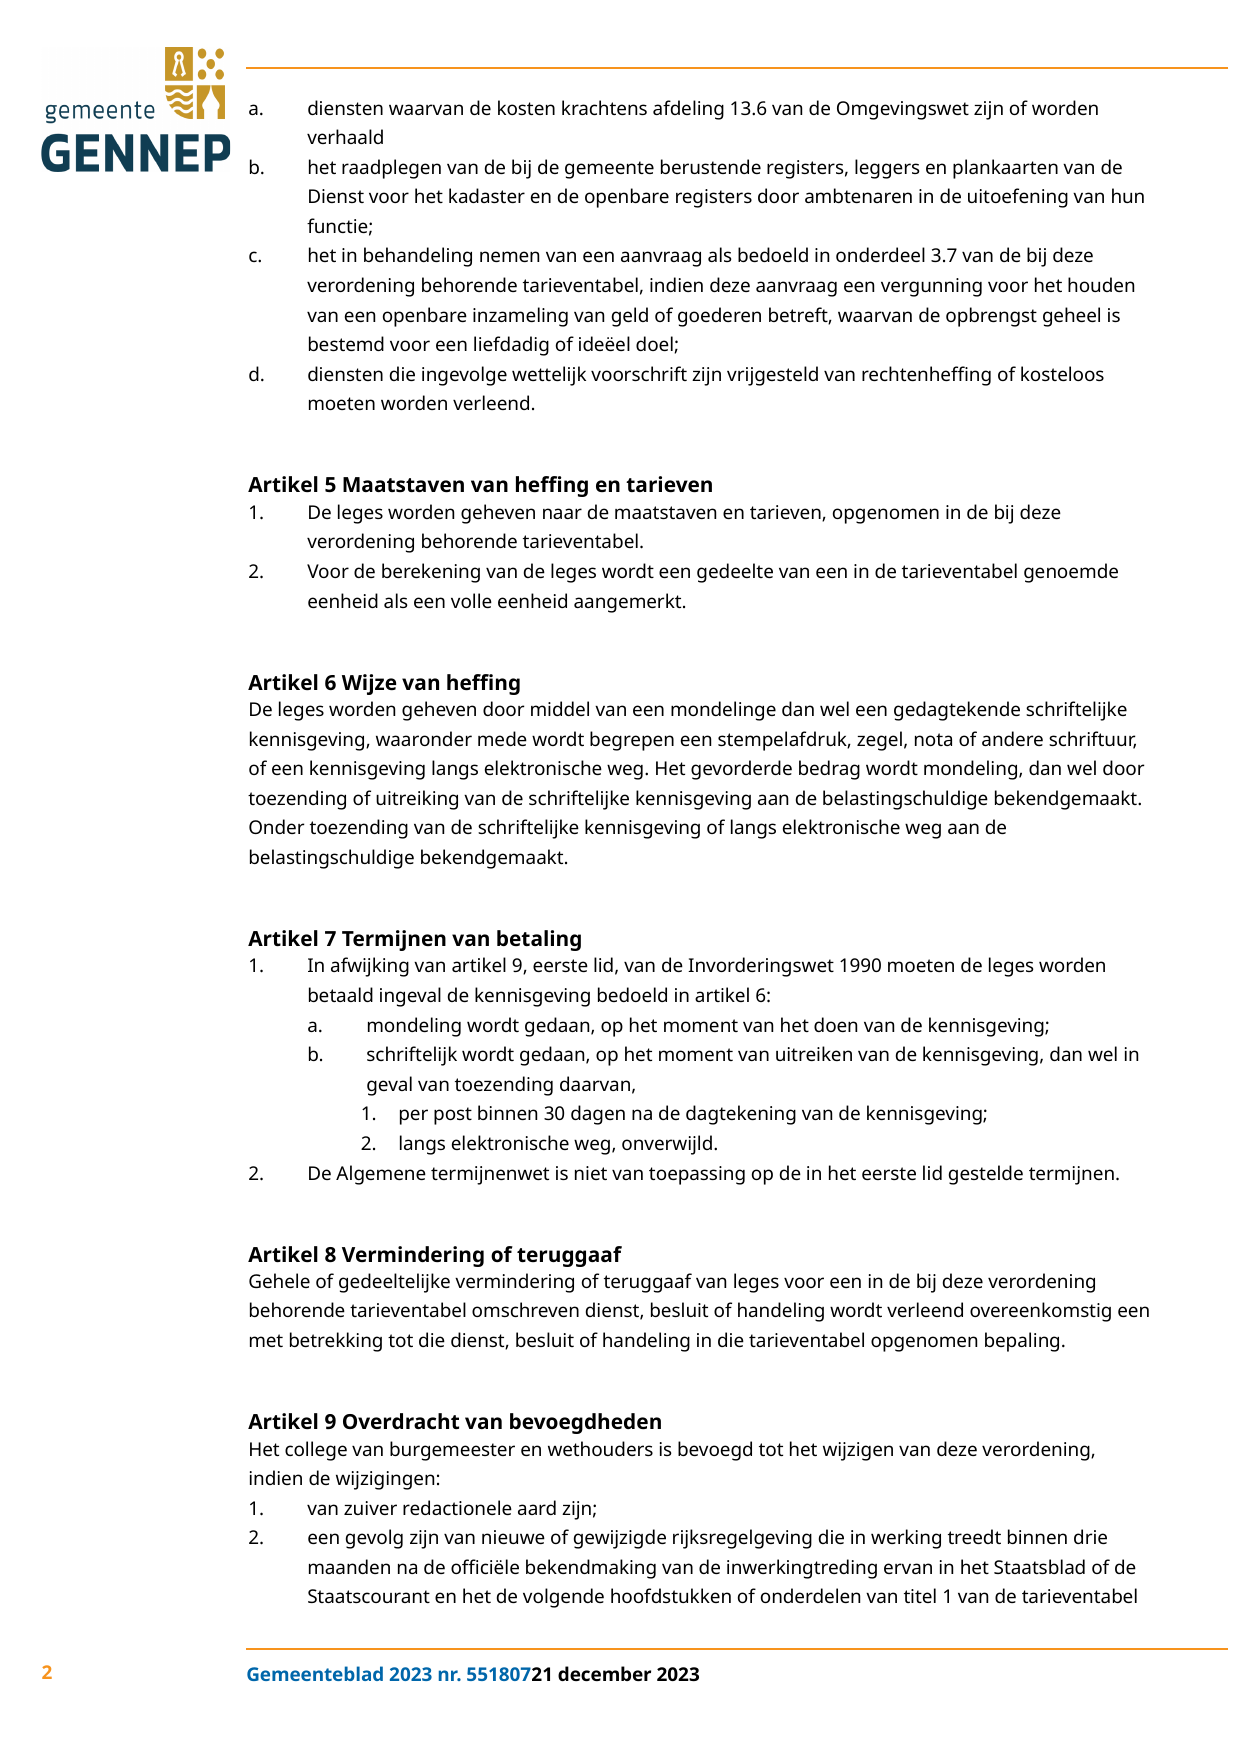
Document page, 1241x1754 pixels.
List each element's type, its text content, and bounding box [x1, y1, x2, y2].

list diensten waarvan de kosten krachtens afdeling 13.6 van de Omgevingswet zijn of worden verhaald [248, 95, 1152, 150]
text Artikel 6 Wijze van heffing [248, 668, 1152, 696]
text Gehele of gedeeltelijke vermindering of teruggaaf van leges voor een in de bij deze verordening behorende tarieventabel omschreven dienst, besluit of handeling wordt verleend overeenkomstig een met betrekking tot die dienst, besluit of handeling in die tarieventabel opgenomen bepaling. [248, 1268, 1152, 1353]
text Artikel 5 Maatstaven van heffing en tarieven [248, 471, 1152, 499]
list een gevolg zijn van nieuwe of gewijzigde rijksregelgeving die in werking treedt binnen drie maanden na de officiële bekendmaking van de inwerkingtreding ervan in het Staatsblad of de Staatscourant en het de volgende hoofdstukken of onderdelen van titel 1 van de tarieventabel [248, 1524, 1152, 1609]
list mondeling wordt gedaan, op het moment van het doen van de kennisgeving; [307, 1012, 1152, 1037]
list het raadplegen van de bij de gemeente berustende registers, leggers en plankaarten van de Dienst voor het kadaster en de openbare registers door ambtenaren in de uitoefening van hun functie; [248, 154, 1152, 239]
text De leges worden geheven door middel van een mondelinge dan wel een gedagtekende schriftelijke kennisgeving, waaronder mede wordt begrepen een stempelafdruk, zegel, nota of andere schriftuur, of een kennisgeving langs elektronische weg. Het gevorderde bedrag wordt mondeling, dan wel door toezending of uitreiking van de schriftelijke kennisgeving aan de belastingschuldige bekendgemaakt. Onder toezending van de schriftelijke kennisgeving of langs elektronische weg aan de belastingschuldige bekendgemaakt. [248, 696, 1152, 870]
list langs elektronische weg, onverwijld. [361, 1130, 1152, 1156]
list van zuiver redactionele aard zijn; [248, 1495, 1152, 1521]
list schriftelijk wordt gedaan, op het moment van uitreiken van de kennisgeving, dan wel in geval van toezending daarvan, [307, 1041, 1152, 1097]
text Het college van burgemeester en wethouders is bevoegd tot het wijzigen van deze verordening, indien de wijzigingen: [248, 1436, 1152, 1491]
list In afwijking van artikel 9, eerste lid, van de Invorderingswet 1990 moeten de leges worden betaald ingeval de kennisgeving bedoeld in artikel 6: [248, 953, 1152, 1008]
list het in behandeling nemen van een aanvraag als bedoeld in onderdeel 3.7 van de bij deze verordening behorende tarieventabel, indien deze aanvraag een vergunning voor het houden van een openbare inzameling van geld of goederen betreft, waarvan de opbrengst geheel is bestemd voor een liefdadig of ideëel doel; [248, 243, 1152, 357]
text Artikel 7 Termijnen van betaling [248, 924, 1152, 953]
list Voor de berekening van de leges wordt een gedeelte van een in de tarieventabel genoemde eenheid als een volle eenheid aangemerkt. [248, 558, 1152, 613]
text Artikel 8 Vermindering of teruggaaf [248, 1240, 1152, 1268]
list per post binnen 30 dagen na de dagtekening van de kennisgeving; [361, 1101, 1152, 1126]
picture [41, 47, 231, 172]
text Artikel 9 Overdracht van bevoegdheden [248, 1407, 1152, 1436]
list diensten die ingevolge wettelijk voorschrift zijn vrijgesteld van rechtenheffing of kosteloos moeten worden verleend. [248, 361, 1152, 416]
list De Algemene termijnenwet is niet van toepassing op de in het eerste lid gestelde termijnen. [248, 1160, 1152, 1185]
list De leges worden geheven naar de maatstaven en tarieven, opgenomen in de bij deze verordening behorende tarieventabel. [248, 499, 1152, 554]
